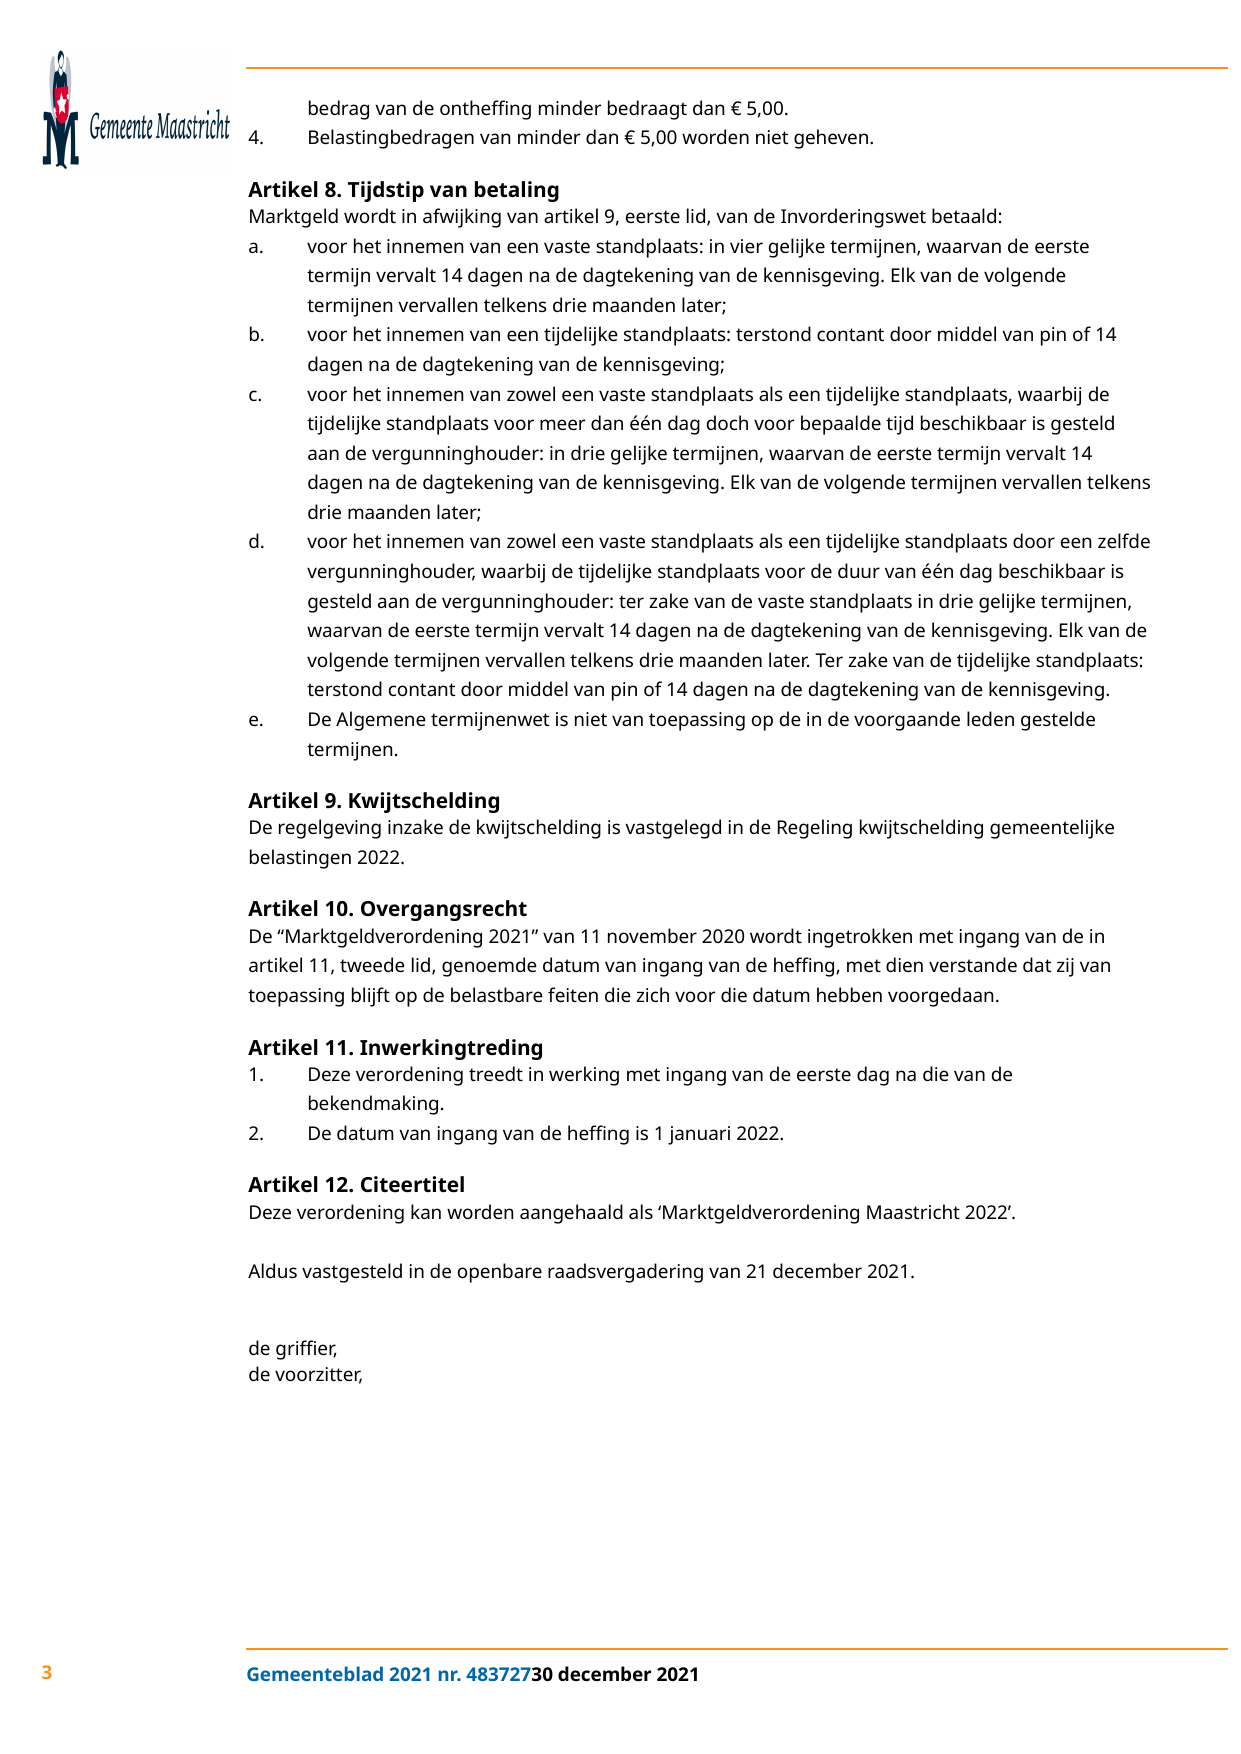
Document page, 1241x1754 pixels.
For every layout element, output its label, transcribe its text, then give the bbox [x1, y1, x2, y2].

picture [41, 47, 231, 172]
text De regelgeving inzake de kwijtschelding is vastgelegd in de Regeling kwijtschelding gemeentelijke belastingen 2022. [248, 814, 1152, 870]
text de voorzitter, [248, 1361, 1152, 1387]
text Aldus vastgesteld in de openbare raadsvergadering van 21 december 2021. [248, 1258, 1152, 1284]
list De datum van ingang van de heffing is 1 januari 2022. [248, 1120, 1152, 1146]
text de griffier, [248, 1335, 1152, 1361]
text Marktgeld wordt in afwijking van artikel 9, eerste lid, van de Invorderingswet betaald: [248, 203, 1152, 229]
text Artikel 11. Inwerkingtreding [248, 1033, 1152, 1061]
list De Algemene termijnenwet is niet van toepassing op de in de voorgaande leden gestelde termijnen. [248, 706, 1152, 761]
list bedrag van de ontheffing minder bedraagt dan € 5,00. [248, 95, 1152, 121]
list voor het innemen van een tijdelijke standplaats: terstond contant door middel van pin of 14 dagen na de dagtekening van de kennisgeving; [248, 322, 1152, 377]
text Deze verordening kan worden aangehaald als ‘Marktgeldverordening Maastricht 2022’. [248, 1199, 1152, 1225]
list voor het innemen van een vaste standplaats: in vier gelijke termijnen, waarvan de eerste termijn vervalt 14 dagen na de dagtekening van de kennisgeving. Elk van de volgende termijnen vervallen telkens drie maanden later; [248, 233, 1152, 318]
text De “Marktgeldverordening 2021” van 11 november 2020 wordt ingetrokken met ingang van de in artikel 11, tweede lid, genoemde datum van ingang van de heffing, met dien verstande dat zij van toepassing blijft op de belastbare feiten die zich voor die datum hebben voorgedaan. [248, 923, 1152, 1008]
text Artikel 9. Kwijtschelding [248, 786, 1152, 814]
list voor het innemen van zowel een vaste standplaats als een tijdelijke standplaats door een zelfde vergunninghouder, waarbij de tijdelijke standplaats voor de duur van één dag beschikbaar is gesteld aan de vergunninghouder: ter zake van de vaste standplaats in drie gelijke termijnen, waarvan de eerste termijn vervalt 14 dagen na de dagtekening van de kennisgeving. Elk van de volgende termijnen vervallen telkens drie maanden later. Ter zake van de tijdelijke standplaats: terstond contant door middel van pin of 14 dagen na de dagtekening van de kennisgeving. [248, 529, 1152, 702]
text Artikel 12. Citeertitel [248, 1171, 1152, 1199]
list voor het innemen van zowel een vaste standplaats als een tijdelijke standplaats, waarbij de tijdelijke standplaats voor meer dan één dag doch voor bepaalde tijd beschikbaar is gesteld aan de vergunninghouder: in drie gelijke termijnen, waarvan de eerste termijn vervalt 14 dagen na de dagtekening van de kennisgeving. Elk van de volgende termijnen vervallen telkens drie maanden later; [248, 381, 1152, 525]
list Deze verordening treedt in werking met ingang van de eerste dag na die van de bekendmaking. [248, 1061, 1152, 1116]
text Artikel 10. Overgangsrecht [248, 894, 1152, 923]
text Artikel 8. Tijdstip van betaling [248, 175, 1152, 203]
list Belastingbedragen van minder dan € 5,00 worden niet geheven. [248, 124, 1152, 150]
